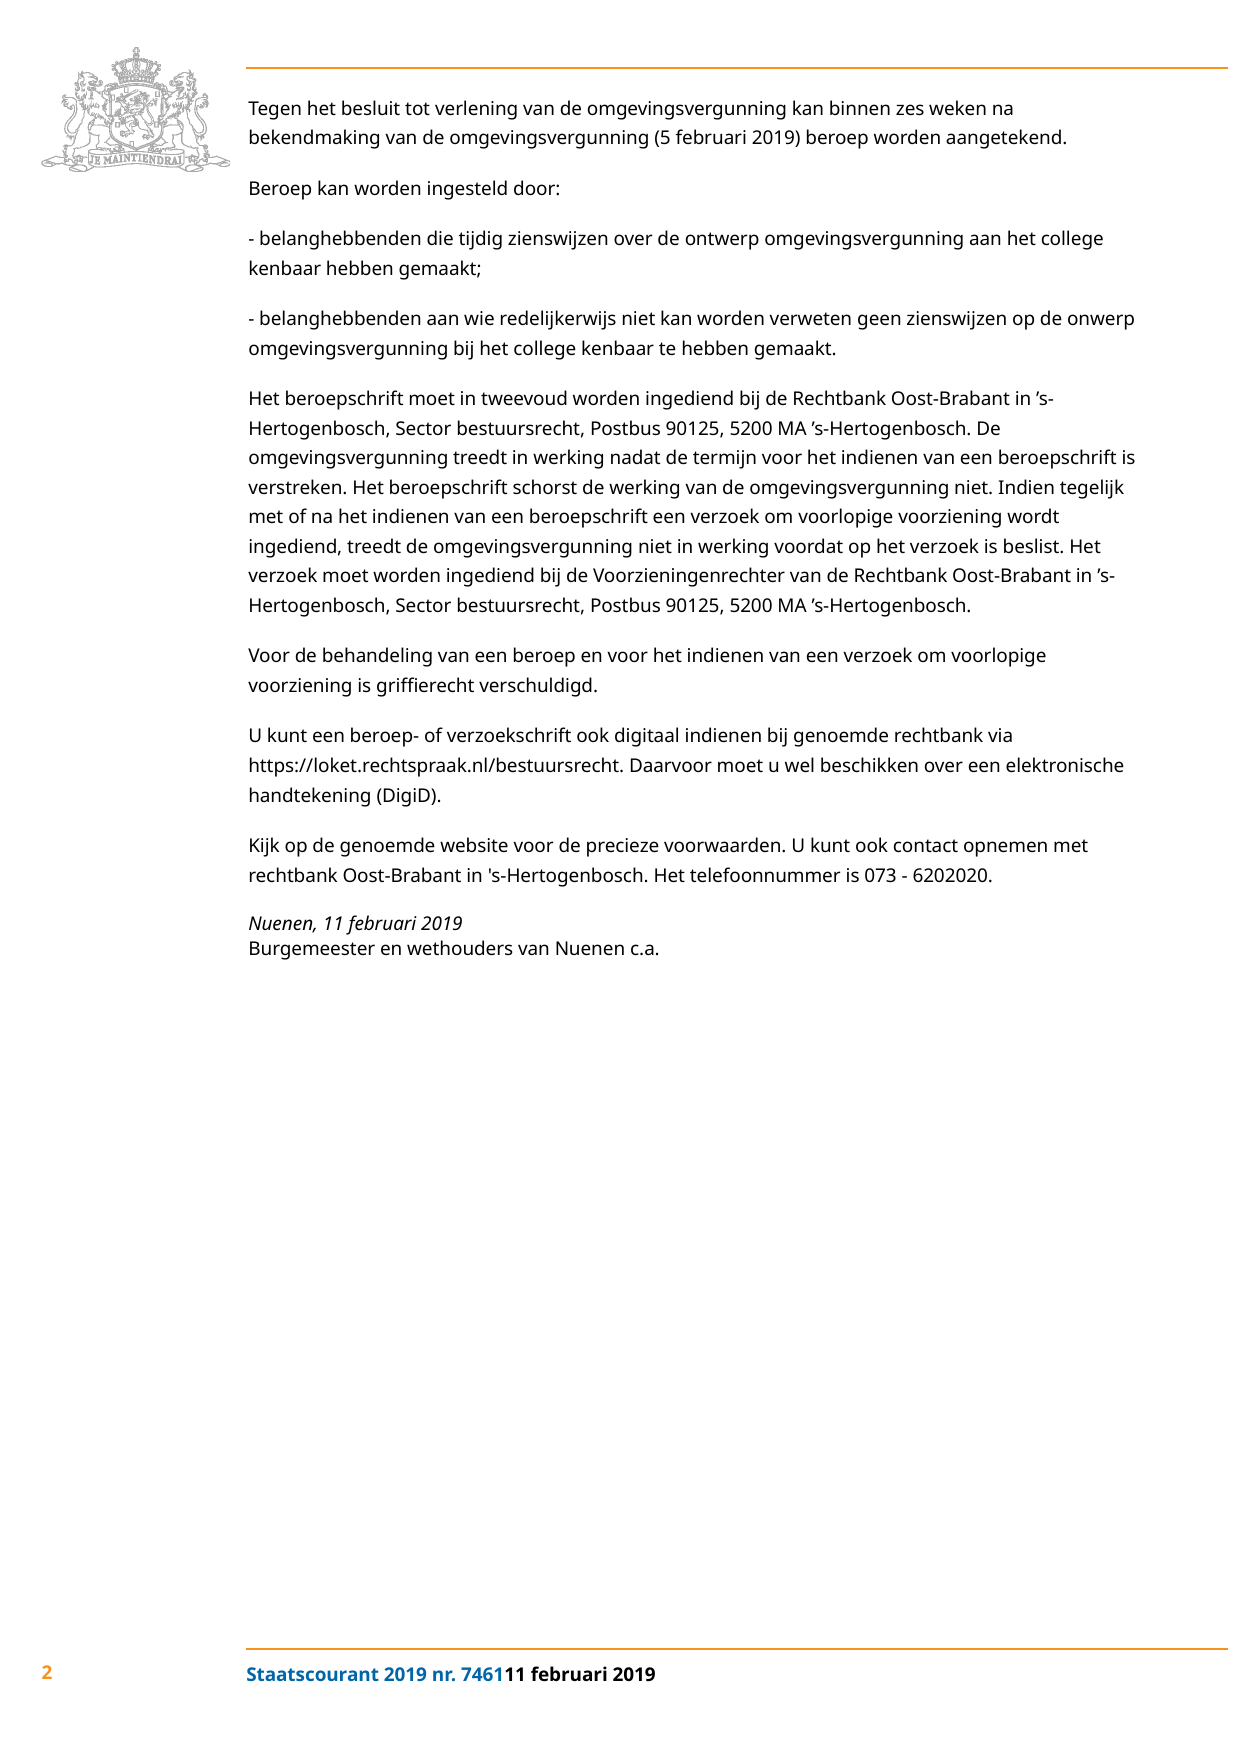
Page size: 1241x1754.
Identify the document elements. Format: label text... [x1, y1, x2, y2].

text Burgemeester en wethouders van Nuenen c.a. [248, 935, 1152, 961]
text Voor de behandeling van een beroep en voor het indienen van een verzoek om voorlopige voorziening is griffierecht verschuldigd. [248, 643, 1152, 698]
text Nuenen, 11 februari 2019 [248, 910, 1152, 935]
picture [41, 47, 231, 172]
text - belanghebbenden aan wie redelijkerwijs niet kan worden verweten geen zienswijzen op de onwerp omgevingsvergunning bij het college kenbaar te hebben gemaakt. [248, 305, 1152, 361]
text Het beroepschrift moet in tweevoud worden ingediend bij de Rechtbank Oost-Brabant in ’s-Hertogenbosch, Sector bestuursrecht, Postbus 90125, 5200 MA ’s-Hertogenbosch. De omgevingsvergunning treedt in werking nadat de termijn voor het indienen van een beroepschrift is verstreken. Het beroepschrift schorst de werking van de omgevingsvergunning niet. Indien tegelijk met of na het indienen van een beroepschrift een verzoek om voorlopige voorziening wordt ingediend, treedt de omgevingsvergunning niet in werking voordat op het verzoek is beslist. Het verzoek moet worden ingediend bij de Voorzieningenrechter van de Rechtbank Oost-Brabant in ’s-Hertogenbosch, Sector bestuursrecht, Postbus 90125, 5200 MA ’s-Hertogenbosch. [248, 385, 1152, 618]
text Tegen het besluit tot verlening van de omgevingsvergunning kan binnen zes weken na bekendmaking van de omgevingsvergunning (5 februari 2019) beroep worden aangetekend. [248, 95, 1152, 150]
text Beroep kan worden ingesteld door: [248, 175, 1152, 201]
text Kijk op de genoemde website voor de precieze voorwaarden. U kunt ook contact opnemen met rechtbank Oost-Brabant in 's-Hertogenbosch. Het telefoonnummer is 073 - 6202020. [248, 832, 1152, 888]
text - belanghebbenden die tijdig zienswijzen over de ontwerp omgevingsvergunning aan het college kenbaar hebben gemaakt; [248, 225, 1152, 281]
text U kunt een beroep- of verzoekschrift ook digitaal indienen bij genoemde rechtbank via https://loket.rechtspraak.nl/bestuursrecht. Daarvoor moet u wel beschikken over een elektronische handtekening (DigiD). [248, 723, 1152, 808]
